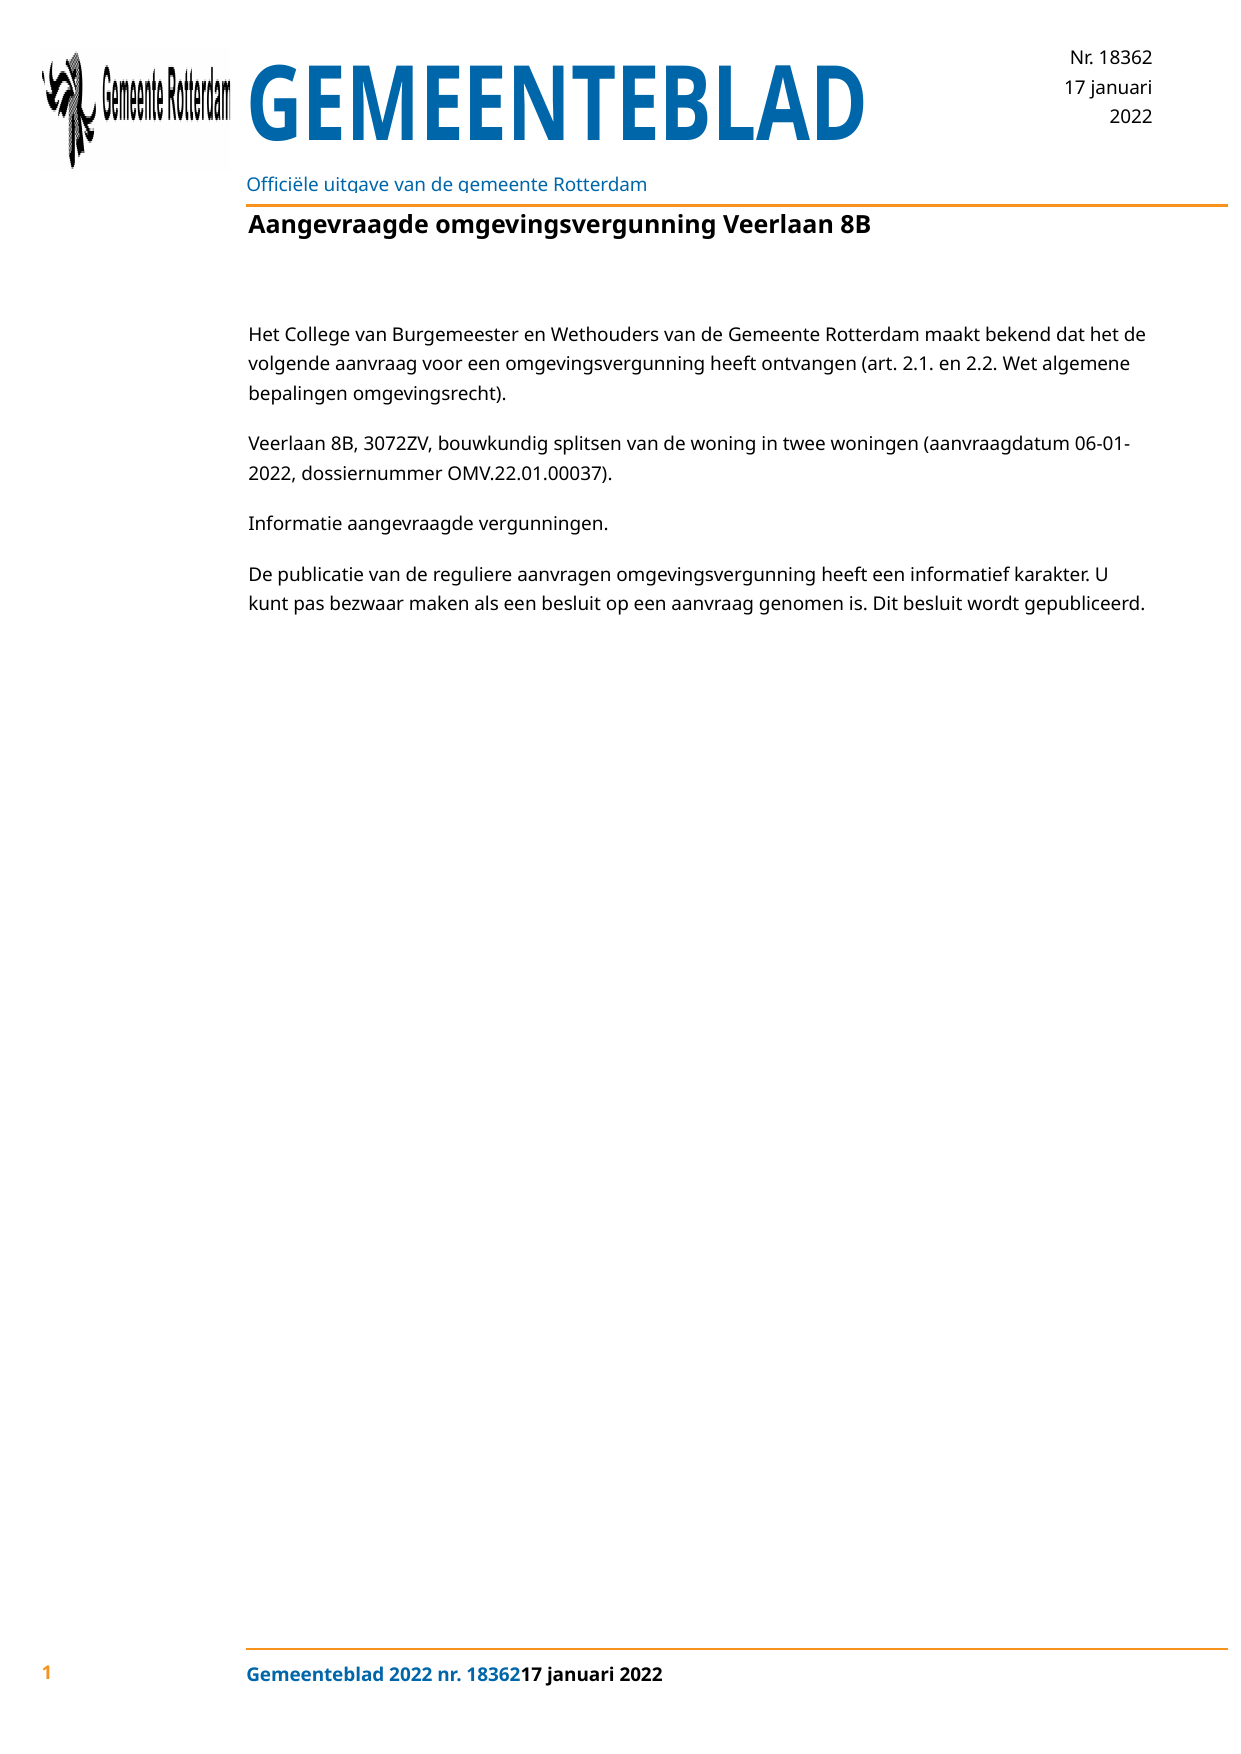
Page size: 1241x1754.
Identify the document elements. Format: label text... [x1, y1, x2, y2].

text Het College van Burgemeester en Wethouders van de Gemeente Rotterdam maakt bekend dat het de volgende aanvraag voor een omgevingsvergunning heeft ontvangen (art. 2.1. en 2.2. Wet algemene bepalingen omgevingsrecht). [248, 321, 1152, 406]
picture [41, 47, 231, 172]
text Aangevraagde omgevingsvergunning Veerlaan 8B [248, 207, 1152, 241]
text Informatie aangevraagde vergunningen. [248, 510, 1152, 536]
text Veerlaan 8B, 3072ZV, bouwkundig splitsen van de woning in twee woningen (aanvraagdatum 06-01-2022, dossiernummer OMV.22.01.00037). [248, 430, 1152, 486]
text De publicatie van de reguliere aanvragen omgevingsvergunning heeft een informatief karakter. U kunt pas bezwaar maken als een besluit op een aanvraag genomen is. Dit besluit wordt gepubliceerd. [248, 561, 1152, 616]
